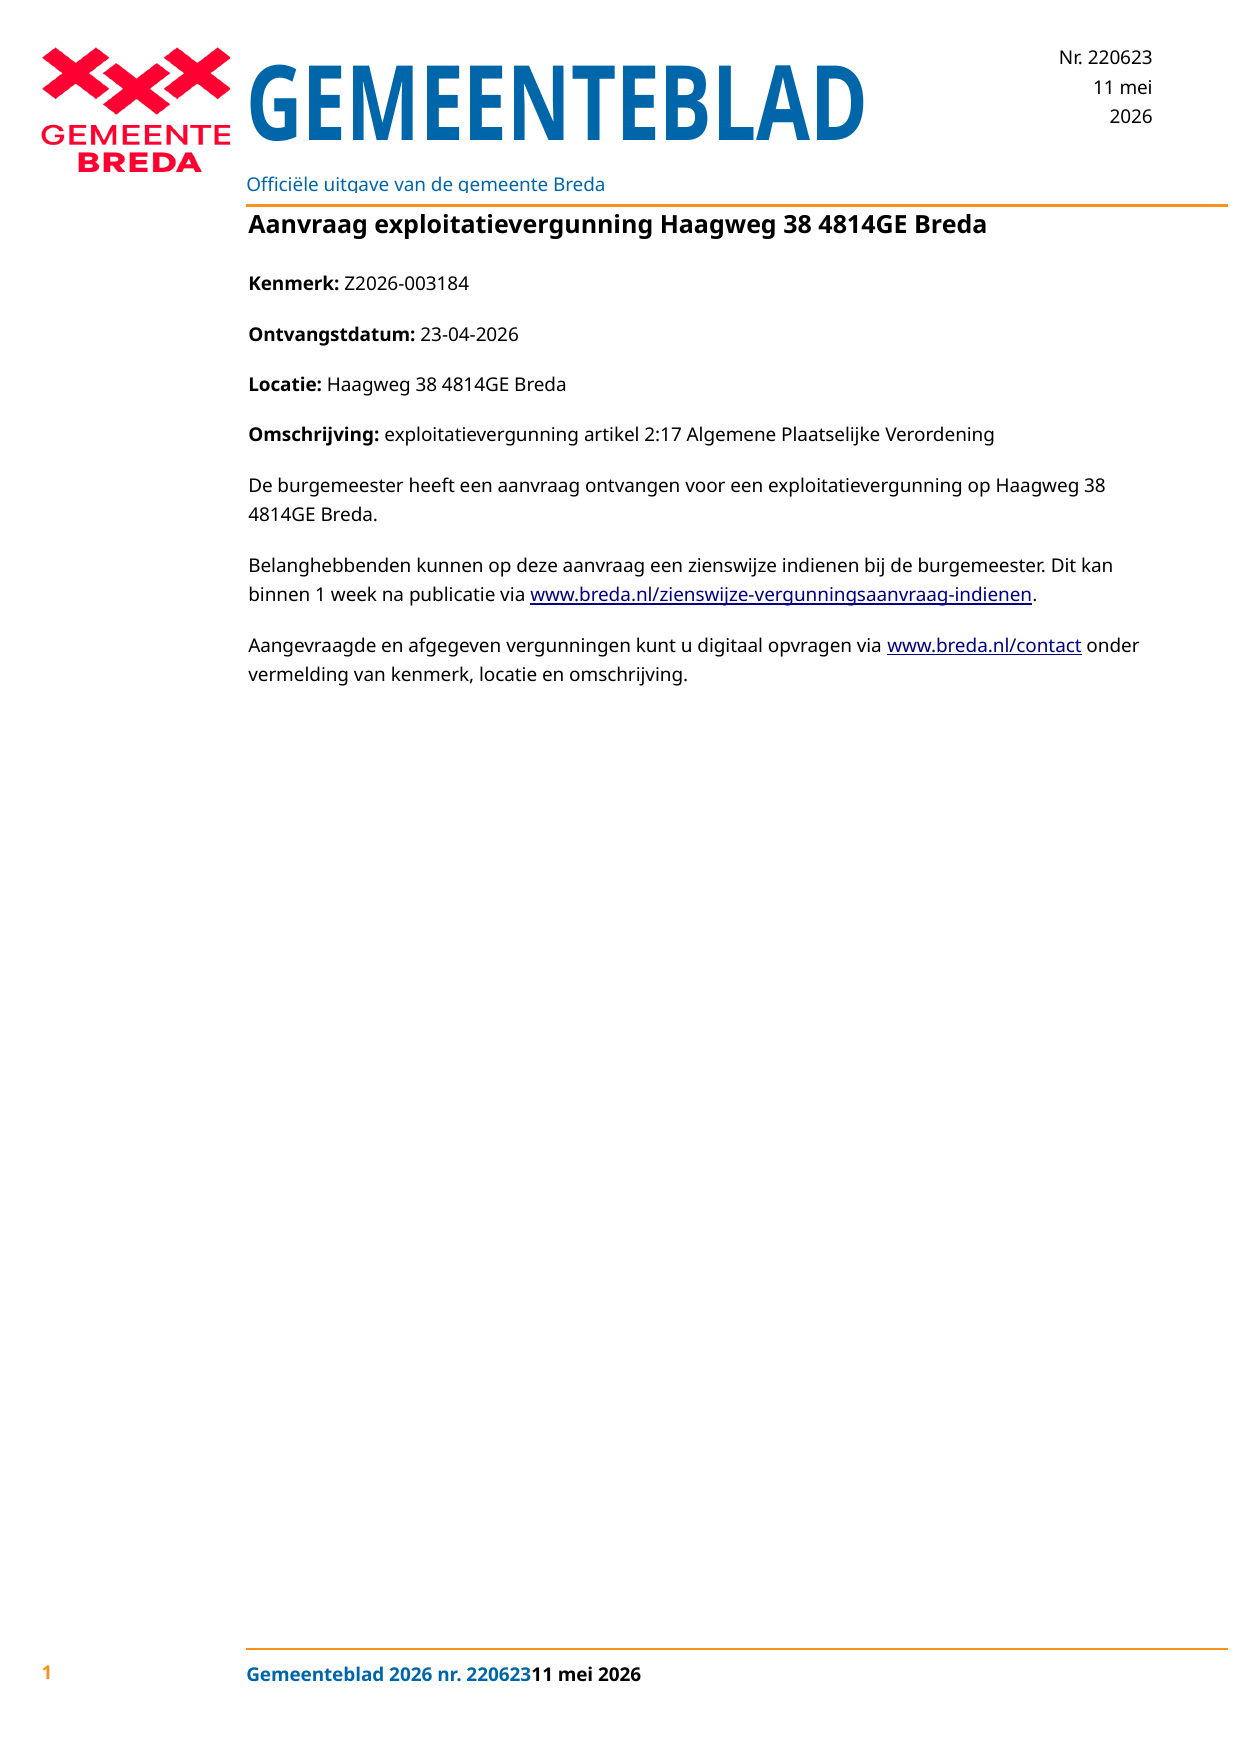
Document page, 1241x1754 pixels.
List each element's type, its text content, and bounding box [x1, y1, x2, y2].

text Omschrijving: exploitatievergunning artikel 2:17 Algemene Plaatselijke Verordening [248, 422, 1152, 447]
picture [41, 47, 231, 172]
text Aanvraag exploitatievergunning Haagweg 38 4814GE Breda [248, 207, 1152, 241]
text Kenmerk: Z2026-003184 [248, 270, 1152, 296]
text Ontvangstdatum: 23-04-2026 [248, 321, 1152, 346]
text Belanghebbenden kunnen op deze aanvraag een zienswijze indienen bij de burgemeester. Dit kan binnen 1 week na publicatie via www.breda.nl/zienswijze-vergunningsaanvraag-indienen. [248, 552, 1152, 607]
text De burgemeester heeft een aanvraag ontvangen voor een exploitatievergunning op Haagweg 38 4814GE Breda. [248, 472, 1152, 527]
text Locatie: Haagweg 38 4814GE Breda [248, 371, 1152, 397]
text Aangevraagde en afgegeven vergunningen kunt u digitaal opvragen via www.breda.nl/contact onder vermelding van kenmerk, locatie en omschrijving. [248, 632, 1152, 687]
